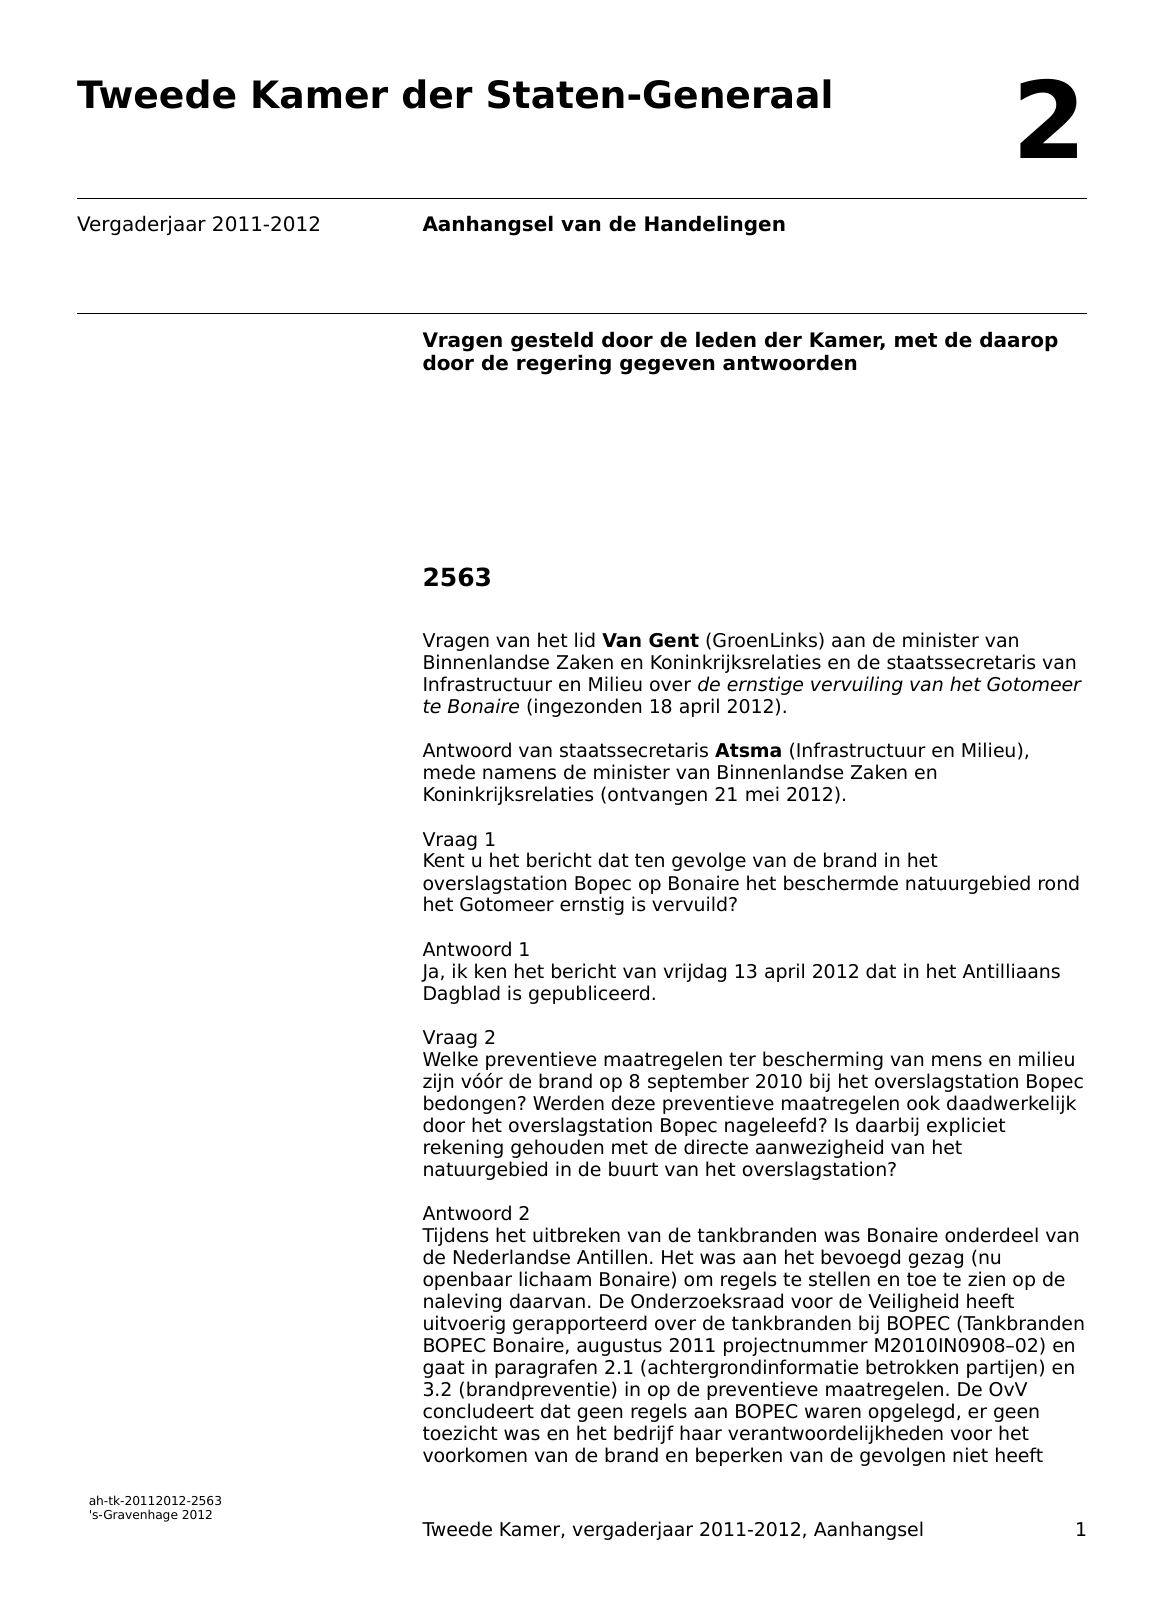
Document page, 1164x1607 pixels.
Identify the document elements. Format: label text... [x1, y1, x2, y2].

text ah-tk-20112012-2563 [88, 1494, 323, 1508]
table_header 2 [886, 59, 1087, 198]
text Tijdens het uitbreken van de tankbranden was Bonaire onderdeel van de Nederlandse Antillen. Het was aan het bevoegd gezag (nu openbaar lichaam Bonaire) om regels te stellen en toe te zien op de naleving daarvan. De Onderzoeksraad voor de Veiligheid heeft uitvoerig gerapporteerd over de tankbranden bij BOPEC (Tankbranden BOPEC Bonaire, augustus 2011 projectnummer M2010IN0908–02) en gaat in paragrafen 2.1 (achtergrondinformatie betrokken partijen) en 3.2 (brandpreventie) in op de preventieve maatregelen. De OvV concludeert dat geen regels aan BOPEC waren opgelegd, er geen toezicht was en het bedrijf haar verantwoordelijkheden voor het voorkomen van de brand en beperken van de gevolgen niet heeft [422, 1225, 1087, 1466]
table_cell [77, 314, 422, 375]
text Antwoord 2 [422, 1203, 1087, 1225]
text 2563 [422, 563, 1087, 592]
text 's-Gravenhage 2012 [88, 1508, 323, 1522]
text Antwoord 1 [422, 938, 1087, 961]
text Kent u het bericht dat ten gevolge van de brand in het overslagstation Bopec op Bonaire het beschermde natuurgebied rond het Gotomeer ernstig is vervuild? [422, 850, 1087, 916]
text Welke preventieve maatregelen ter bescherming van mens en milieu zijn vóór de brand op 8 september 2010 bij het overslagstation Bopec bedongen? Werden deze preventieve maatregelen ook daadwerkelijk door het overslagstation Bopec nageleefd? Is daarbij expliciet rekening gehouden met de directe aanwezigheid van het natuurgebied in de buurt van het overslagstation? [422, 1049, 1087, 1181]
text Vraag 2 [422, 1027, 1087, 1049]
table_header Tweede Kamer der Staten-Generaal [77, 59, 886, 198]
table_cell Vragen gesteld door de leden der Kamer, met de daarop door de regering gegeven antwoorden [422, 314, 1087, 375]
text Vraag 1 [422, 828, 1087, 850]
text Ja, ik ken het bericht van vrijdag 13 april 2012 dat in het Antilliaans Dagblad is gepubliceerd. [422, 961, 1087, 1004]
text Antwoord van staatssecretaris Atsma (Infrastructuur en Milieu), mede namens de minister van Binnenlandse Zaken en Koninkrijksrelaties (ontvangen 21 mei 2012). [422, 740, 1087, 806]
table_cell Aanhangsel van de Handelingen [422, 199, 1087, 313]
table_cell Vergaderjaar 2011-2012 [77, 199, 422, 313]
text Vragen van het lid Van Gent (GroenLinks) aan de minister van Binnenlandse Zaken en Koninkrijksrelaties en de staatssecretaris van Infrastructuur en Milieu over de ernstige vervuiling van het Gotomeer te Bonaire (ingezonden 18 april 2012). [422, 630, 1087, 718]
